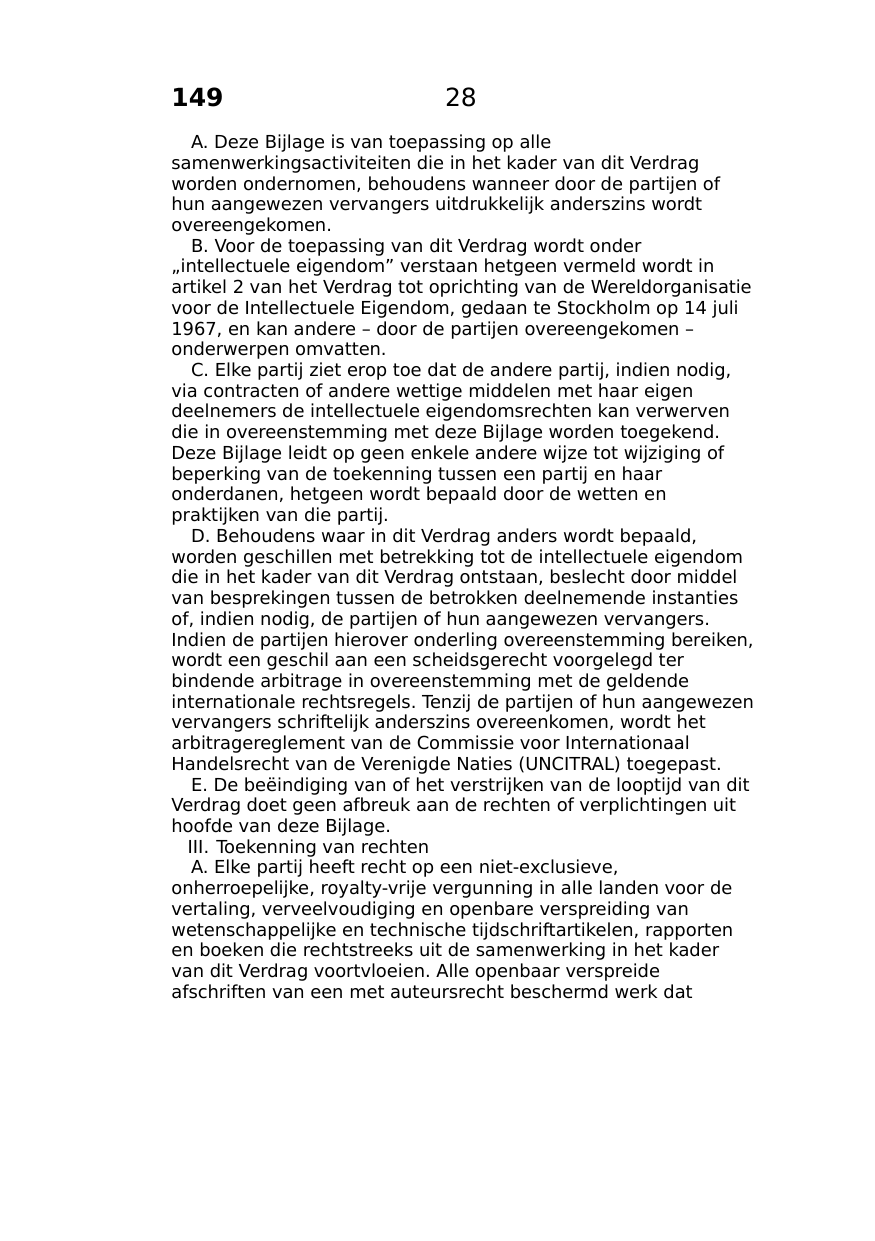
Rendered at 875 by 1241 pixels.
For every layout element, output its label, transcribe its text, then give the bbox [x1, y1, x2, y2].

text B. Voor de toepassing van dit Verdrag wordt onder „intellectuele eigendom” verstaan hetgeen vermeld wordt in artikel 2 van het Verdrag tot oprichting van de Wereldorganisatie voor de Intellectuele Eigendom, gedaan te Stockholm op 14 juli 1967, en kan andere – door de partijen overeengekomen – onderwerpen omvatten. [171, 236, 756, 360]
text A. Elke partij heeft recht op een niet-exclusieve, onherroepelijke, royalty-vrije vergunning in alle landen voor de vertaling, verveelvoudiging en openbare verspreiding van wetenschappelijke en technische tijdschriftartikelen, rapporten en boeken die rechtstreeks uit de samenwerking in het kader van dit Verdrag voortvloeien. Alle openbaar verspreide afschriften van een met auteursrecht beschermd werk dat [171, 857, 756, 1002]
text E. De beëindiging van of het verstrijken van de looptijd van dit Verdrag doet geen afbreuk aan de rechten of verplichtingen uit hoofde van deze Bijlage. [171, 774, 756, 837]
text A. Deze Bijlage is van toepassing op alle samenwerkingsactiviteiten die in het kader van dit Verdrag worden ondernomen, behoudens wanneer door de partijen of hun aangewezen vervangers uitdrukkelijk anderszins wordt overeengekomen. [171, 132, 756, 236]
text D. Behoudens waar in dit Verdrag anders wordt bepaald, worden geschillen met betrekking tot de intellectuele eigendom die in het kader van dit Verdrag ontstaan, beslecht door middel van besprekingen tussen de betrokken deelnemende instanties of, indien nodig, de partijen of hun aangewezen vervangers. Indien de partijen hierover onderling overeenstemming bereiken, wordt een geschil aan een scheidsgerecht voorgelegd ter bindende arbitrage in overeenstemming met de geldende internationale rechtsregels. Tenzij de partijen of hun aangewezen vervangers schriftelijk anderszins overeenkomen, wordt het arbitragereglement van de Commissie voor Internationaal Handelsrecht van de Verenigde Naties (UNCITRAL) toegepast. [171, 526, 756, 774]
text C. Elke partij ziet erop toe dat de andere partij, indien nodig, via contracten of andere wettige middelen met haar eigen deelnemers de intellectuele eigendomsrechten kan verwerven die in overeenstemming met deze Bijlage worden toegekend. Deze Bijlage leidt op geen enkele andere wijze tot wijziging of beperking van de toekenning tussen een partij en haar onderdanen, hetgeen wordt bepaald door de wetten en praktijken van die partij. [171, 360, 756, 526]
text III. Toekenning van rechten [171, 837, 756, 857]
